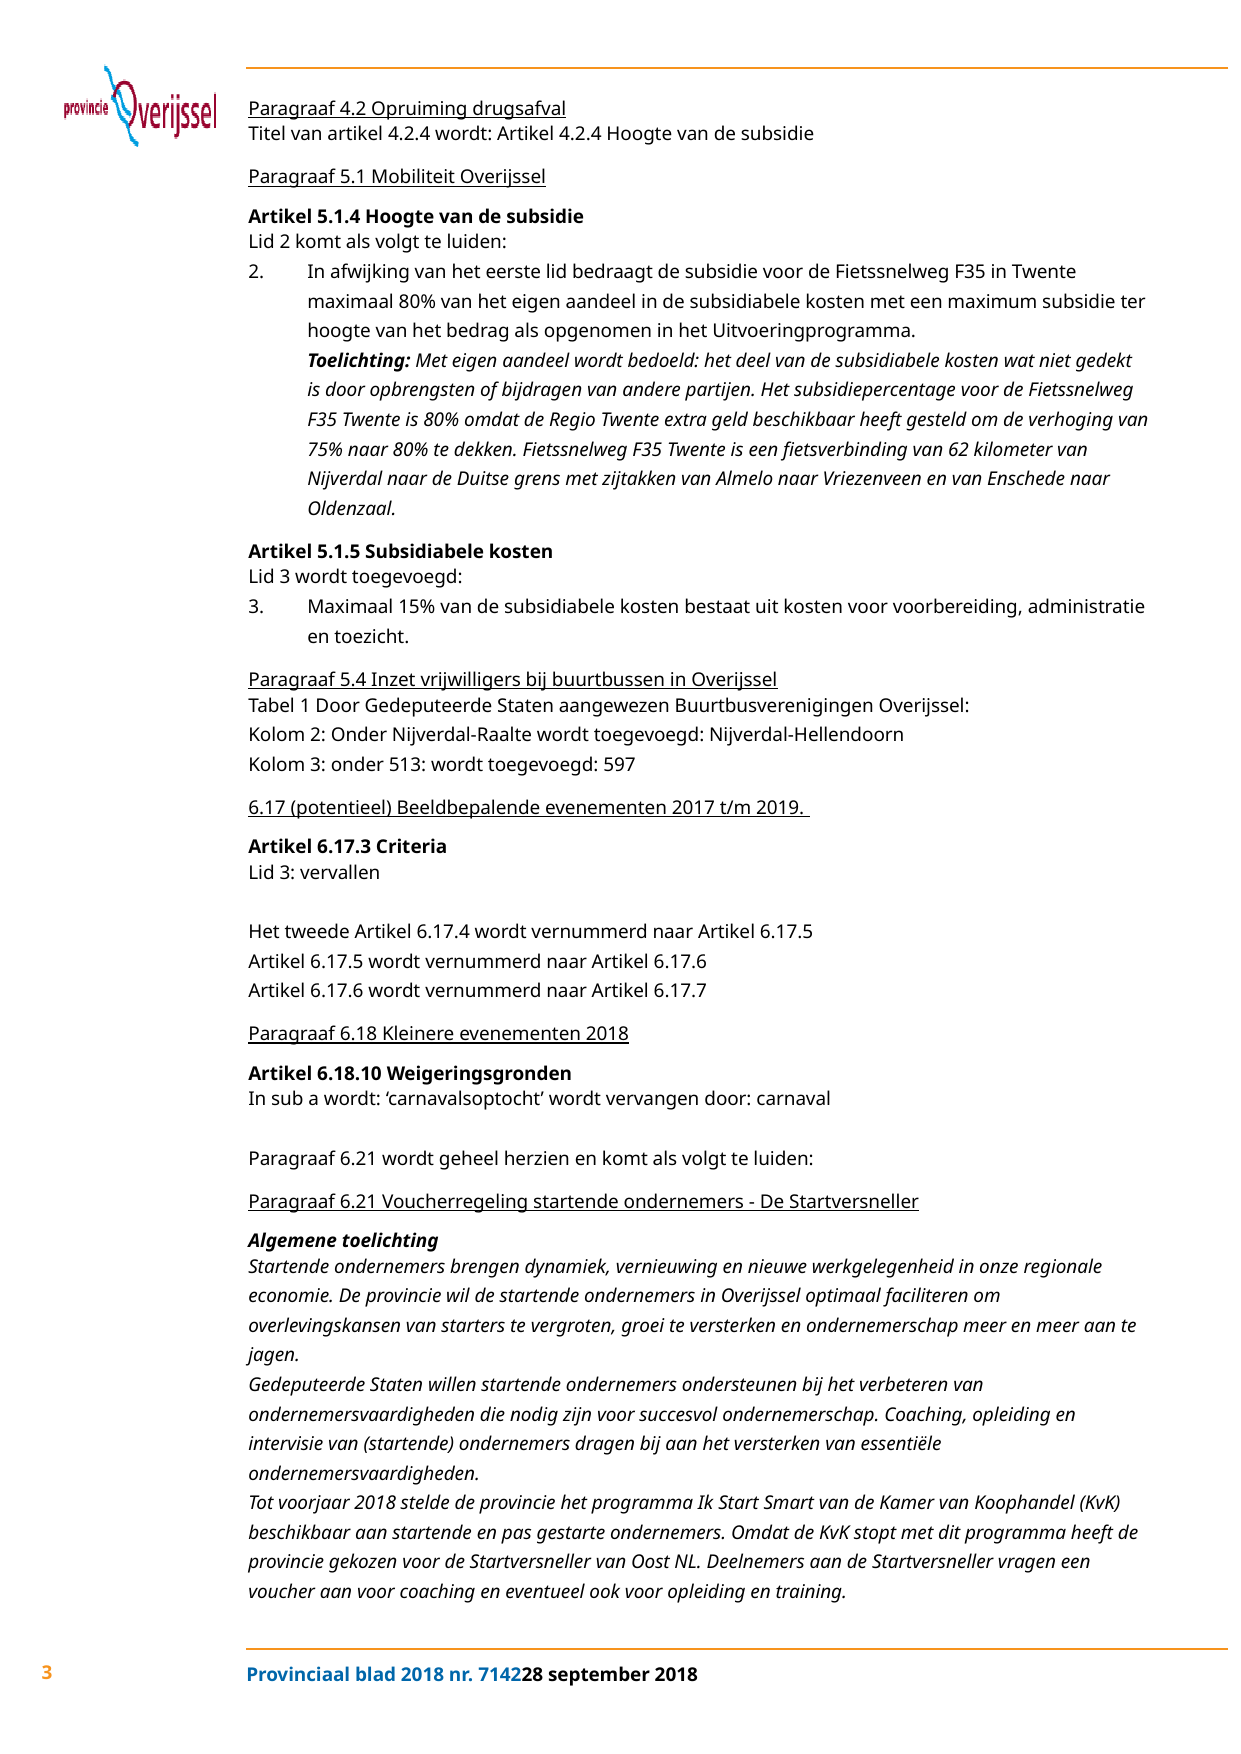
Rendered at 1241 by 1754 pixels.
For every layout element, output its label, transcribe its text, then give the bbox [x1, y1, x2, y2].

text Paragraaf 6.18 Kleinere evenementen 2018 [248, 1021, 1152, 1046]
text Artikel 6.18.10 Weigeringsgronden [248, 1060, 1152, 1086]
text Paragraaf 6.21 wordt geheel herzien en komt als volgt te luiden: [248, 1145, 1152, 1170]
text Lid 3 wordt toegevoegd: [248, 564, 1152, 589]
text Paragraaf 4.2 Opruiming drugsafval [248, 95, 1152, 121]
text Paragraaf 6.21 Voucherregeling startende ondernemers - De Startversneller [248, 1188, 1152, 1213]
text Lid 2 komt als volgt te luiden: [248, 229, 1152, 254]
text Artikel 5.1.4 Hoogte van de subsidie [248, 203, 1152, 229]
text Startende ondernemers brengen dynamiek, vernieuwing en nieuwe werkgelegenheid in onze regionale economie. De provincie wil de startende ondernemers in Overijssel optimaal faciliteren om overlevingskansen van starters te vergroten, groei te versterken en ondernemerschap meer en meer aan te jagen. [248, 1253, 1152, 1367]
text Artikel 5.1.5 Subsidiabele kosten [248, 538, 1152, 564]
text In sub a wordt: ‘carnavalsoptocht’ wordt vervangen door: carnaval [248, 1086, 1152, 1111]
text Paragraaf 5.1 Mobiliteit Overijssel [248, 164, 1152, 189]
text Artikel 6.17.5 wordt vernummerd naar Artikel 6.17.6 [248, 948, 1152, 973]
text Algemene toelichting [248, 1227, 1152, 1253]
text Gedeputeerde Staten willen startende ondernemers ondersteunen bij het verbeteren van ondernemersvaardigheden die nodig zijn voor succesvol ondernemerschap. Coaching, opleiding en intervisie van (startende) ondernemers dragen bij aan het versterken van essentiële ondernemersvaardigheden. [248, 1371, 1152, 1486]
list Toelichting: Met eigen aandeel wordt bedoeld: het deel van de subsidiabele kosten wat niet gedekt is door opbrengsten of bijdragen van andere partijen. Het subsidiepercentage voor de Fietssnelweg F35 Twente is 80% omdat de Regio Twente extra geld beschikbaar heeft gesteld om de verhoging van 75% naar 80% te dekken. Fietssnelweg F35 Twente is een fietsverbinding van 62 kilometer van Nijverdal naar de Duitse grens met zijtakken van Almelo naar Vriezenveen en van Enschede naar Oldenzaal. [248, 347, 1152, 521]
text Kolom 3: onder 513: wordt toegevoegd: 597 [248, 751, 1152, 777]
text Het tweede Artikel 6.17.4 wordt vernummerd naar Artikel 6.17.5 [248, 918, 1152, 944]
picture [41, 47, 231, 172]
text Titel van artikel 4.2.4 wordt: Artikel 4.2.4 Hoogte van de subsidie [248, 121, 1152, 146]
text Tot voorjaar 2018 stelde de provincie het programma Ik Start Smart van de Kamer van Koophandel (KvK) beschikbaar aan startende en pas gestarte ondernemers. Omdat de KvK stopt met dit programma heeft de provincie gekozen voor de Startversneller van Oost NL. Deelnemers aan de Startversneller vragen een voucher aan voor coaching en eventueel ook voor opleiding en training. [248, 1489, 1152, 1604]
text Artikel 6.17.6 wordt vernummerd naar Artikel 6.17.7 [248, 977, 1152, 1003]
list In afwijking van het eerste lid bedraagt de subsidie voor de Fietssnelweg F35 in Twente maximaal 80% van het eigen aandeel in de subsidiabele kosten met een maximum subsidie ter hoogte van het bedrag als opgenomen in het Uitvoeringprogramma. [248, 258, 1152, 343]
list Maximaal 15% van de subsidiabele kosten bestaat uit kosten voor voorbereiding, administratie en toezicht. [248, 593, 1152, 649]
text Kolom 2: Onder Nijverdal-Raalte wordt toegevoegd: Nijverdal-Hellendoorn [248, 721, 1152, 747]
text Lid 3: vervallen [248, 859, 1152, 885]
text Tabel 1 Door Gedeputeerde Staten aangewezen Buurtbusverenigingen Overijssel: [248, 692, 1152, 717]
text Paragraaf 5.4 Inzet vrijwilligers bij buurtbussen in Overijssel [248, 666, 1152, 692]
text Artikel 6.17.3 Criteria [248, 833, 1152, 859]
text 6.17 (potentieel) Beeldbepalende evenementen 2017 t/m 2019. [248, 794, 1152, 820]
